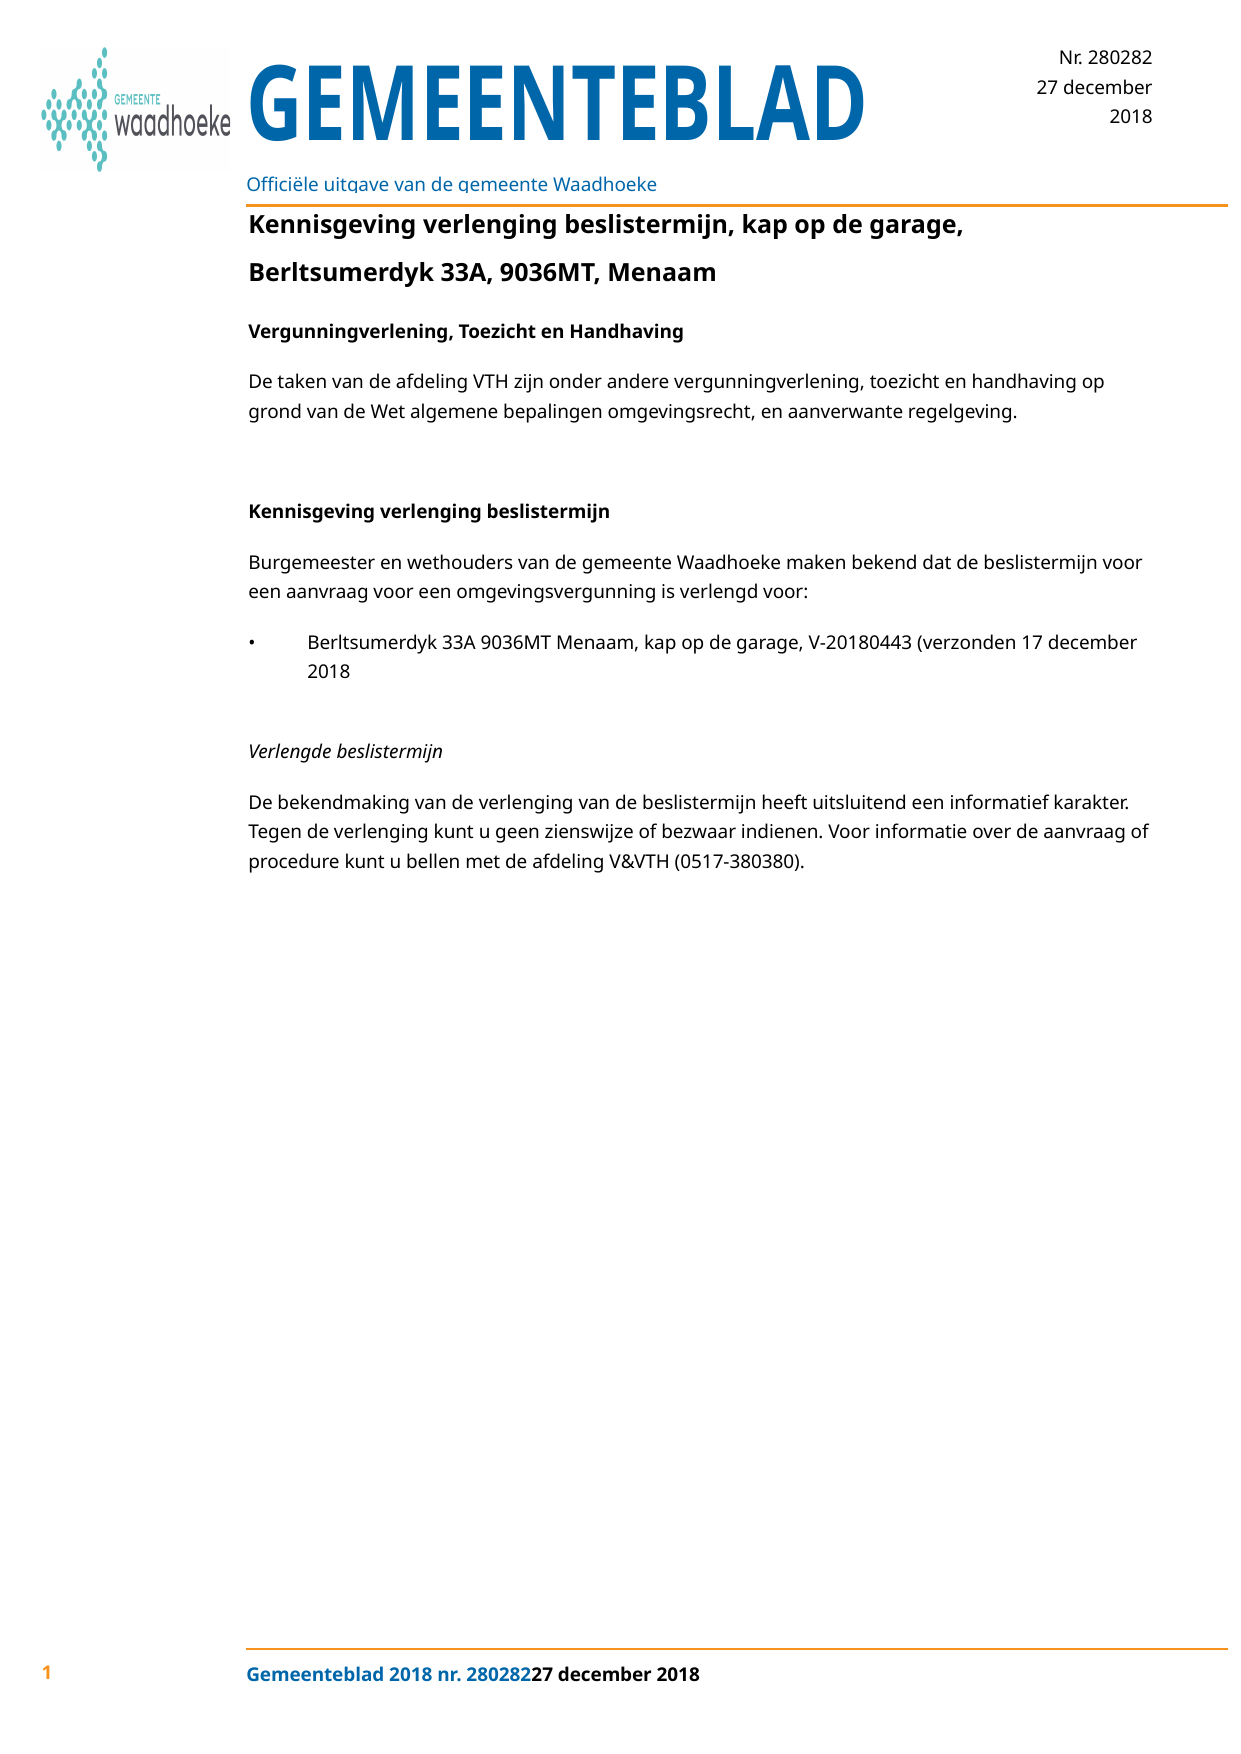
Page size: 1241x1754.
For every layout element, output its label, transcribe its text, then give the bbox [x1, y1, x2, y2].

text Burgemeester en wethouders van de gemeente Waadhoeke maken bekend dat de beslistermijn voor een aanvraag voor een omgevingsvergunning is verlengd voor: [248, 549, 1152, 604]
text Verlengde beslistermijn [248, 739, 1152, 764]
text De bekendmaking van de verlenging van de beslistermijn heeft uitsluitend een informatief karakter. Tegen de verlenging kunt u geen zienswijze of bezwaar indienen. Voor informatie over de aanvraag of procedure kunt u bellen met de afdeling V&VTH (0517-380380). [248, 789, 1152, 874]
text Kennisgeving verlenging beslistermijn [248, 499, 1152, 524]
list Berltsumerdyk 33A 9036MT Menaam, kap op de garage, V-20180443 (verzonden 17 december 2018 [248, 629, 1152, 684]
text Kennisgeving verlenging beslistermijn, kap op de garage, Berltsumerdyk 33A, 9036MT, Menaam [248, 207, 1152, 288]
text Vergunningverlening, Toezicht en Handhaving [248, 318, 1152, 344]
picture [41, 47, 231, 172]
text De taken van de afdeling VTH zijn onder andere vergunningverlening, toezicht en handhaving op grond van de Wet algemene bepalingen omgevingsrecht, en aanverwante regelgeving. [248, 368, 1152, 424]
